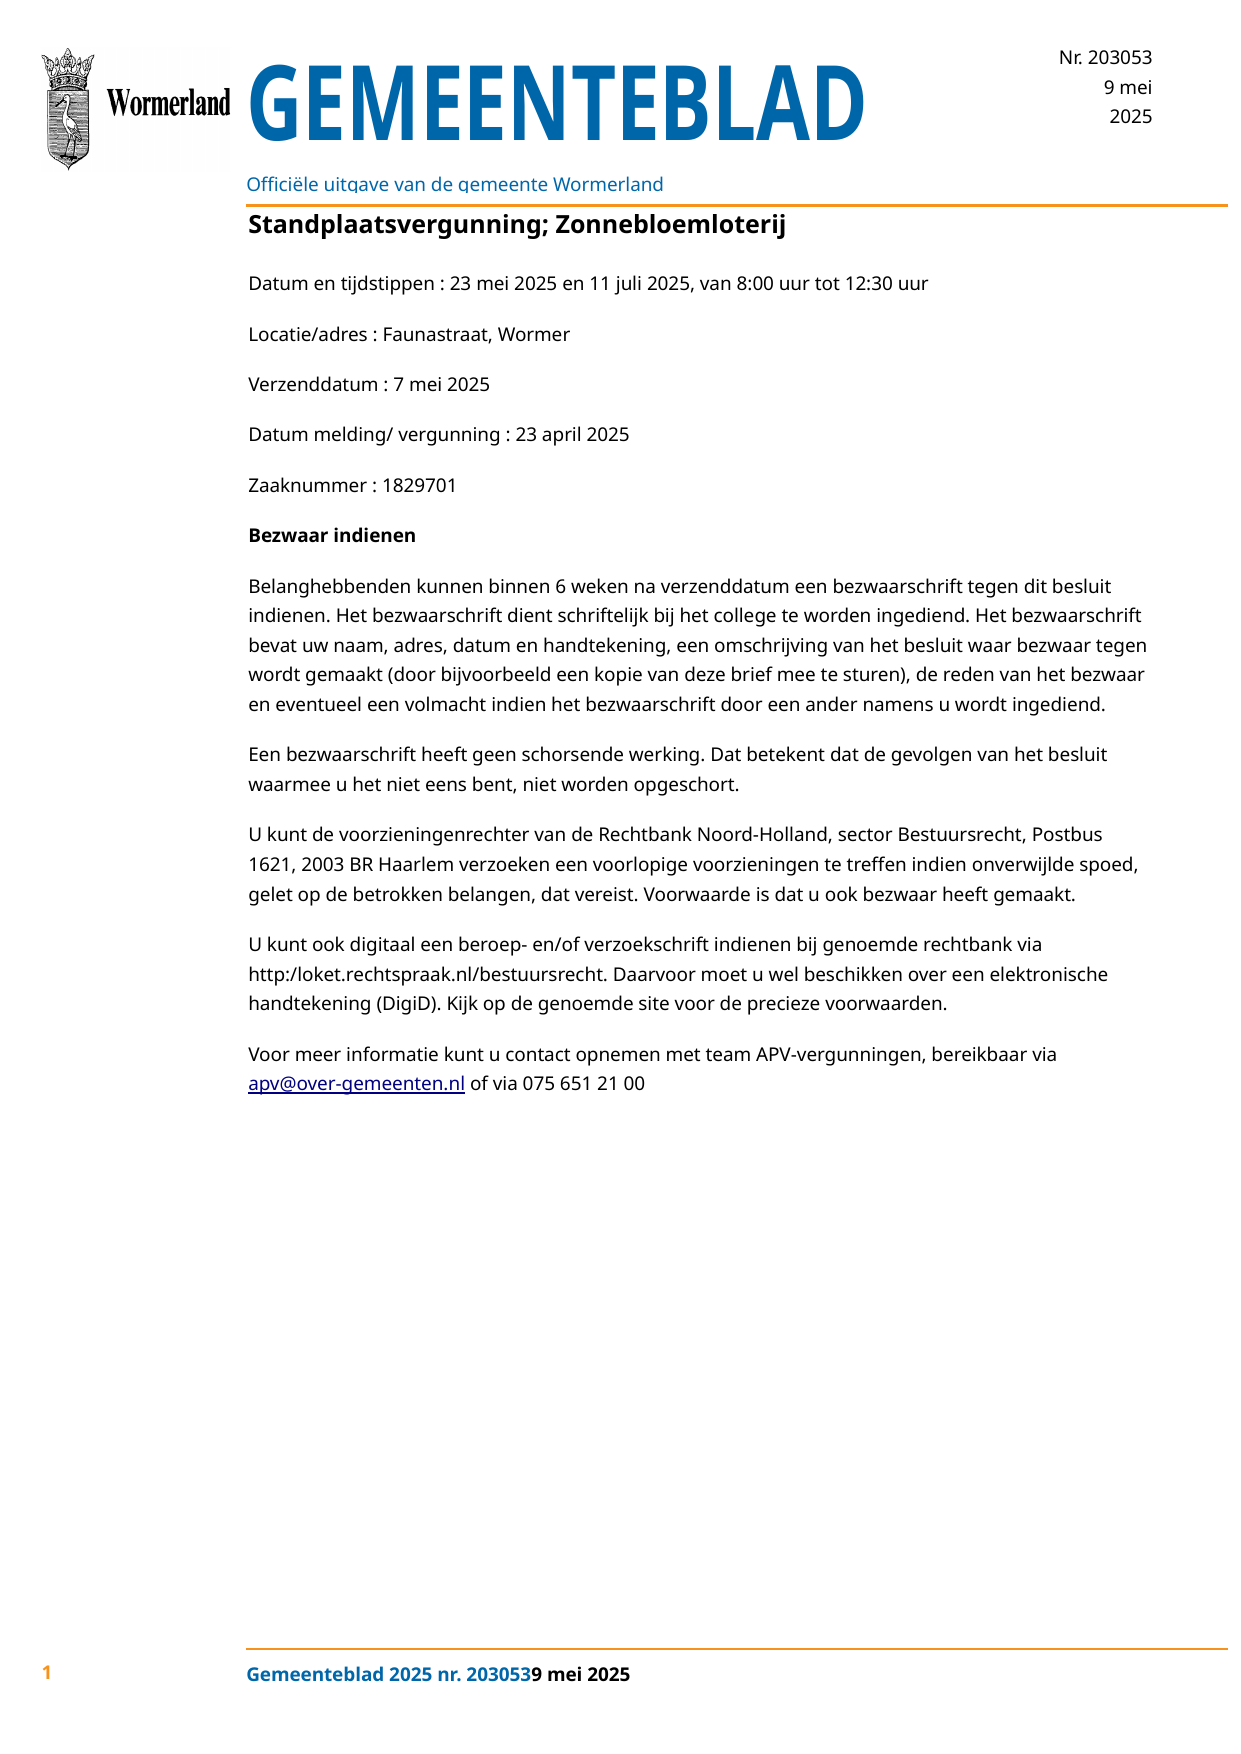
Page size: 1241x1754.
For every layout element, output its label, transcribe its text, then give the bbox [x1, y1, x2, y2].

text Datum melding/ vergunning : 23 april 2025 [248, 422, 1152, 447]
text Locatie/adres : Faunastraat, Wormer [248, 321, 1152, 346]
text U kunt ook digitaal een beroep- en/of verzoekschrift indienen bij genoemde rechtbank via http:/loket.rechtspraak.nl/bestuursrecht. Daarvoor moet u wel beschikken over een elektronische handtekening (DigiD). Kijk op de genoemde site voor de precieze voorwaarden. [248, 931, 1152, 1016]
text Voor meer informatie kunt u contact opnemen met team APV-vergunningen, bereikbaar via apv@over-gemeenten.nl of via 075 651 21 00 [248, 1041, 1152, 1096]
text U kunt de voorzieningenrechter van de Rechtbank Noord-Holland, sector Bestuursrecht, Postbus 1621, 2003 BR Haarlem verzoeken een voorlopige voorzieningen te treffen indien onverwijlde spoed, gelet op de betrokken belangen, dat vereist. Voorwaarde is dat u ook bezwaar heeft gemaakt. [248, 822, 1152, 906]
text Verzenddatum : 7 mei 2025 [248, 371, 1152, 397]
text Standplaatsvergunning; Zonnebloemloterij [248, 207, 1152, 241]
text Zaaknummer : 1829701 [248, 472, 1152, 498]
text Datum en tijdstippen : 23 mei 2025 en 11 juli 2025, van 8:00 uur tot 12:30 uur [248, 270, 1152, 296]
text Bezwaar indienen [248, 522, 1152, 548]
text Een bezwaarschrift heeft geen schorsende werking. Dat betekent dat de gevolgen van het besluit waarmee u het niet eens bent, niet worden opgeschort. [248, 742, 1152, 797]
picture [41, 47, 231, 172]
text Belanghebbenden kunnen binnen 6 weken na verzenddatum een bezwaarschrift tegen dit besluit indienen. Het bezwaarschrift dient schriftelijk bij het college te worden ingediend. Het bezwaarschrift bevat uw naam, adres, datum en handtekening, een omschrijving van het besluit waar bezwaar tegen wordt gemaakt (door bijvoorbeeld een kopie van deze brief mee te sturen), de reden van het bezwaar en eventueel een volmacht indien het bezwaarschrift door een ander namens u wordt ingediend. [248, 573, 1152, 717]
